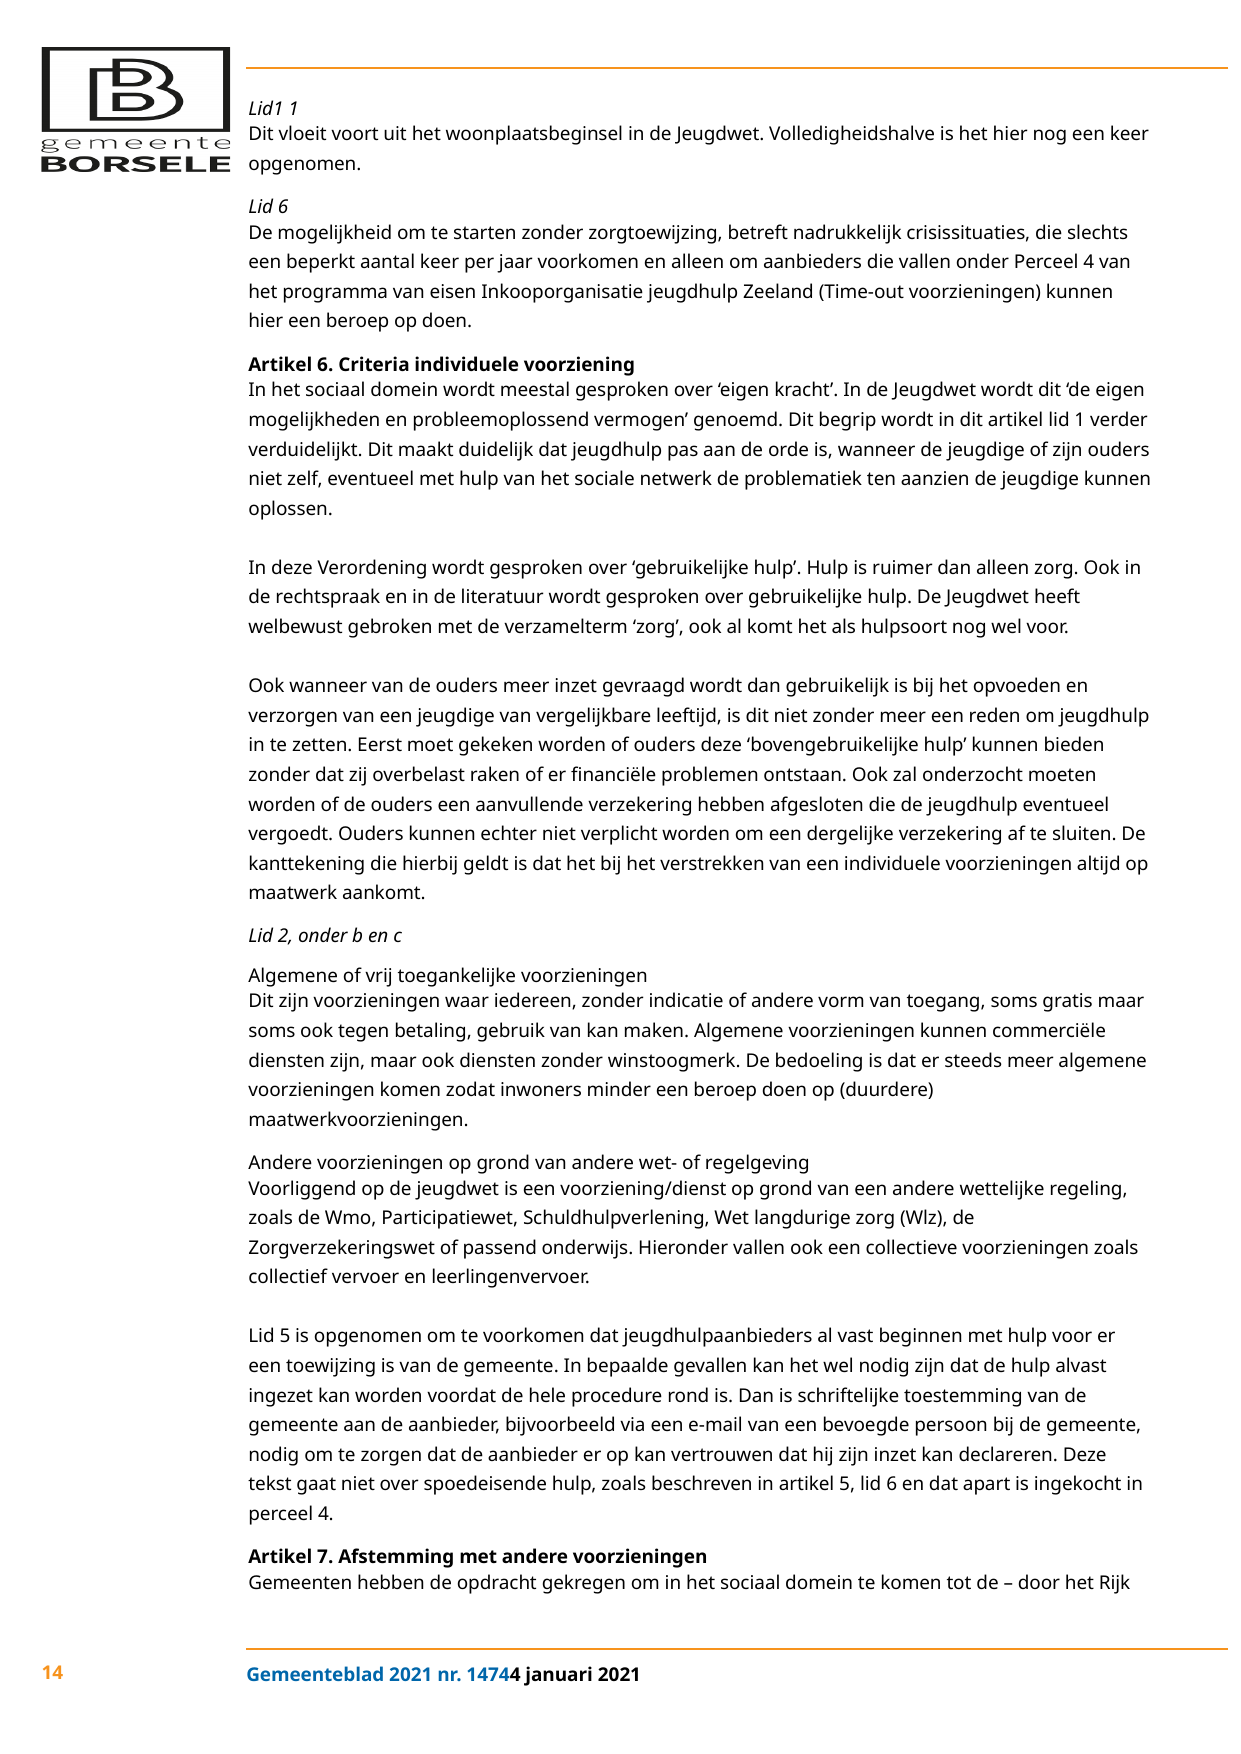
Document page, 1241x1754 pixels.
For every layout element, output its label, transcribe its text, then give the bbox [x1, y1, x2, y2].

picture [41, 47, 231, 172]
text Dit zijn voorzieningen waar iedereen, zonder indicatie of andere vorm van toegang, soms gratis maar soms ook tegen betaling, gebruik van kan maken. Algemene voorzieningen kunnen commerciële diensten zijn, maar ook diensten zonder winstoogmerk. De bedoeling is dat er steeds meer algemene voorzieningen komen zodat inwoners minder een beroep doen op (duurdere) maatwerkvoorzieningen. [248, 988, 1152, 1132]
text Artikel 7. Afstemming met andere voorzieningen [248, 1543, 1152, 1569]
text Ook wanneer van de ouders meer inzet gevraagd wordt dan gebruikelijk is bij het opvoeden en verzorgen van een jeugdige van vergelijkbare leeftijd, is dit niet zonder meer een reden om jeugdhulp in te zetten. Eerst moet gekeken worden of ouders deze ‘bovengebruikelijke hulp’ kunnen bieden zonder dat zij overbelast raken of er financiële problemen ontstaan. Ook zal onderzocht moeten worden of de ouders een aanvullende verzekering hebben afgesloten die de jeugdhulp eventueel vergoedt. Ouders kunnen echter niet verplicht worden om een dergelijke verzekering af te sluiten. De kanttekening die hierbij geldt is dat het bij het verstrekken van een individuele voorzieningen altijd op maatwerk aankomt. [248, 672, 1152, 905]
text Algemene of vrij toegankelijke voorzieningen [248, 962, 1152, 988]
text Dit vloeit voort uit het woonplaatsbeginsel in de Jeugdwet. Volledigheidshalve is het hier nog een keer opgenomen. [248, 121, 1152, 176]
text Lid 6 [248, 193, 1152, 219]
text Lid1 1 [248, 95, 1152, 121]
text Gemeenten hebben de opdracht gekregen om in het sociaal domein te komen tot de – door het Rijk [248, 1569, 1152, 1595]
text Lid 2, onder b en c [248, 923, 1152, 948]
text Artikel 6. Criteria individuele voorziening [248, 351, 1152, 377]
text Voorliggend op de jeugdwet is een voorziening/dienst op grond van een andere wettelijke regeling, zoals de Wmo, Participatiewet, Schuldhulpverlening, Wet langdurige zorg (Wlz), de Zorgverzekeringswet of passend onderwijs. Hieronder vallen ook een collectieve voorzieningen zoals collectief vervoer en leerlingenvervoer. [248, 1175, 1152, 1289]
text Andere voorzieningen op grond van andere wet- of regelgeving [248, 1149, 1152, 1175]
text De mogelijkheid om te starten zonder zorgtoewijzing, betreft nadrukkelijk crisissituaties, die slechts een beperkt aantal keer per jaar voorkomen en alleen om aanbieders die vallen onder Perceel 4 van het programma van eisen Inkooporganisatie jeugdhulp Zeeland (Time-out voorzieningen) kunnen hier een beroep op doen. [248, 219, 1152, 333]
text Lid 5 is opgenomen om te voorkomen dat jeugdhulpaanbieders al vast beginnen met hulp voor er een toewijzing is van de gemeente. In bepaalde gevallen kan het wel nodig zijn dat de hulp alvast ingezet kan worden voordat de hele procedure rond is. Dan is schriftelijke toestemming van de gemeente aan de aanbieder, bijvoorbeeld via een e-mail van een bevoegde persoon bij de gemeente, nodig om te zorgen dat de aanbieder er op kan vertrouwen dat hij zijn inzet kan declareren. Deze tekst gaat niet over spoedeisende hulp, zoals beschreven in artikel 5, lid 6 en dat apart is ingekocht in perceel 4. [248, 1323, 1152, 1526]
text In het sociaal domein wordt meestal gesproken over ‘eigen kracht’. In de Jeugdwet wordt dit ‘de eigen mogelijkheden en probleemoplossend vermogen’ genoemd. Dit begrip wordt in dit artikel lid 1 verder verduidelijkt. Dit maakt duidelijk dat jeugdhulp pas aan de orde is, wanneer de jeugdige of zijn ouders niet zelf, eventueel met hulp van het sociale netwerk de problematiek ten aanzien de jeugdige kunnen oplossen. [248, 377, 1152, 521]
text In deze Verordening wordt gesproken over ‘gebruikelijke hulp’. Hulp is ruimer dan alleen zorg. Ook in de rechtspraak en in de literatuur wordt gesproken over gebruikelijke hulp. De Jeugdwet heeft welbewust gebroken met de verzamelterm ‘zorg’, ook al komt het als hulpsoort nog wel voor. [248, 554, 1152, 639]
